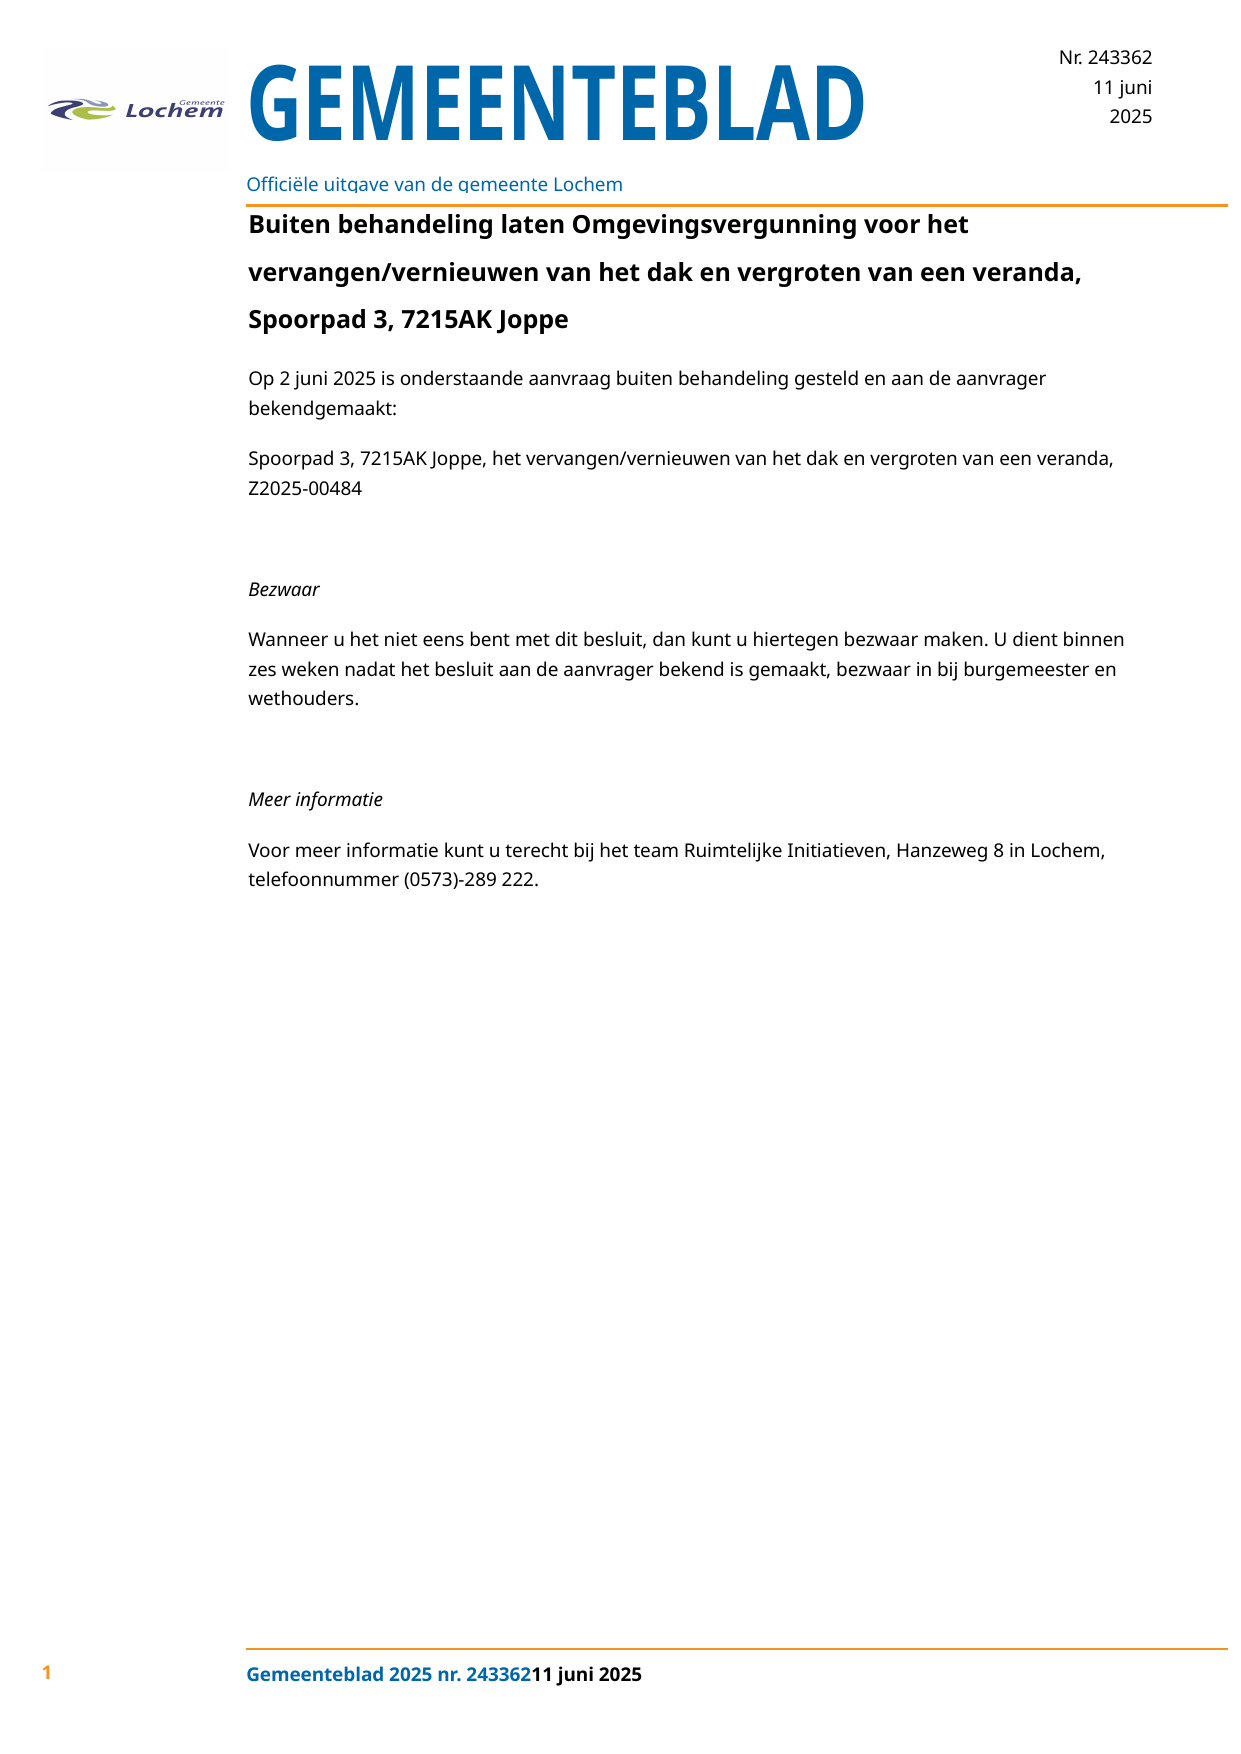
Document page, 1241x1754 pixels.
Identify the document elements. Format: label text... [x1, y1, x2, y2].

text Op 2 juni 2025 is onderstaande aanvraag buiten behandeling gesteld en aan de aanvrager bekendgemaakt: [248, 366, 1152, 421]
text Voor meer informatie kunt u terecht bij het team Ruimtelijke Initiatieven, Hanzeweg 8 in Lochem, telefoonnummer (0573)-289 222. [248, 837, 1152, 892]
text Wanneer u het niet eens bent met dit besluit, dan kunt u hiertegen bezwaar maken. U dient binnen zes weken nadat het besluit aan de aanvrager bekend is gemaakt, bezwaar in bij burgemeester en wethouders. [248, 626, 1152, 711]
text Buiten behandeling laten Omgevingsvergunning voor het vervangen/vernieuwen van het dak en vergroten van een veranda, Spoorpad 3, 7215AK Joppe [248, 207, 1152, 336]
picture [41, 47, 231, 172]
text Spoorpad 3, 7215AK Joppe, het vervangen/vernieuwen van het dak en vergroten van een veranda, Z2025-00484 [248, 446, 1152, 501]
text Meer informatie [248, 786, 1152, 812]
text Bezwaar [248, 576, 1152, 602]
